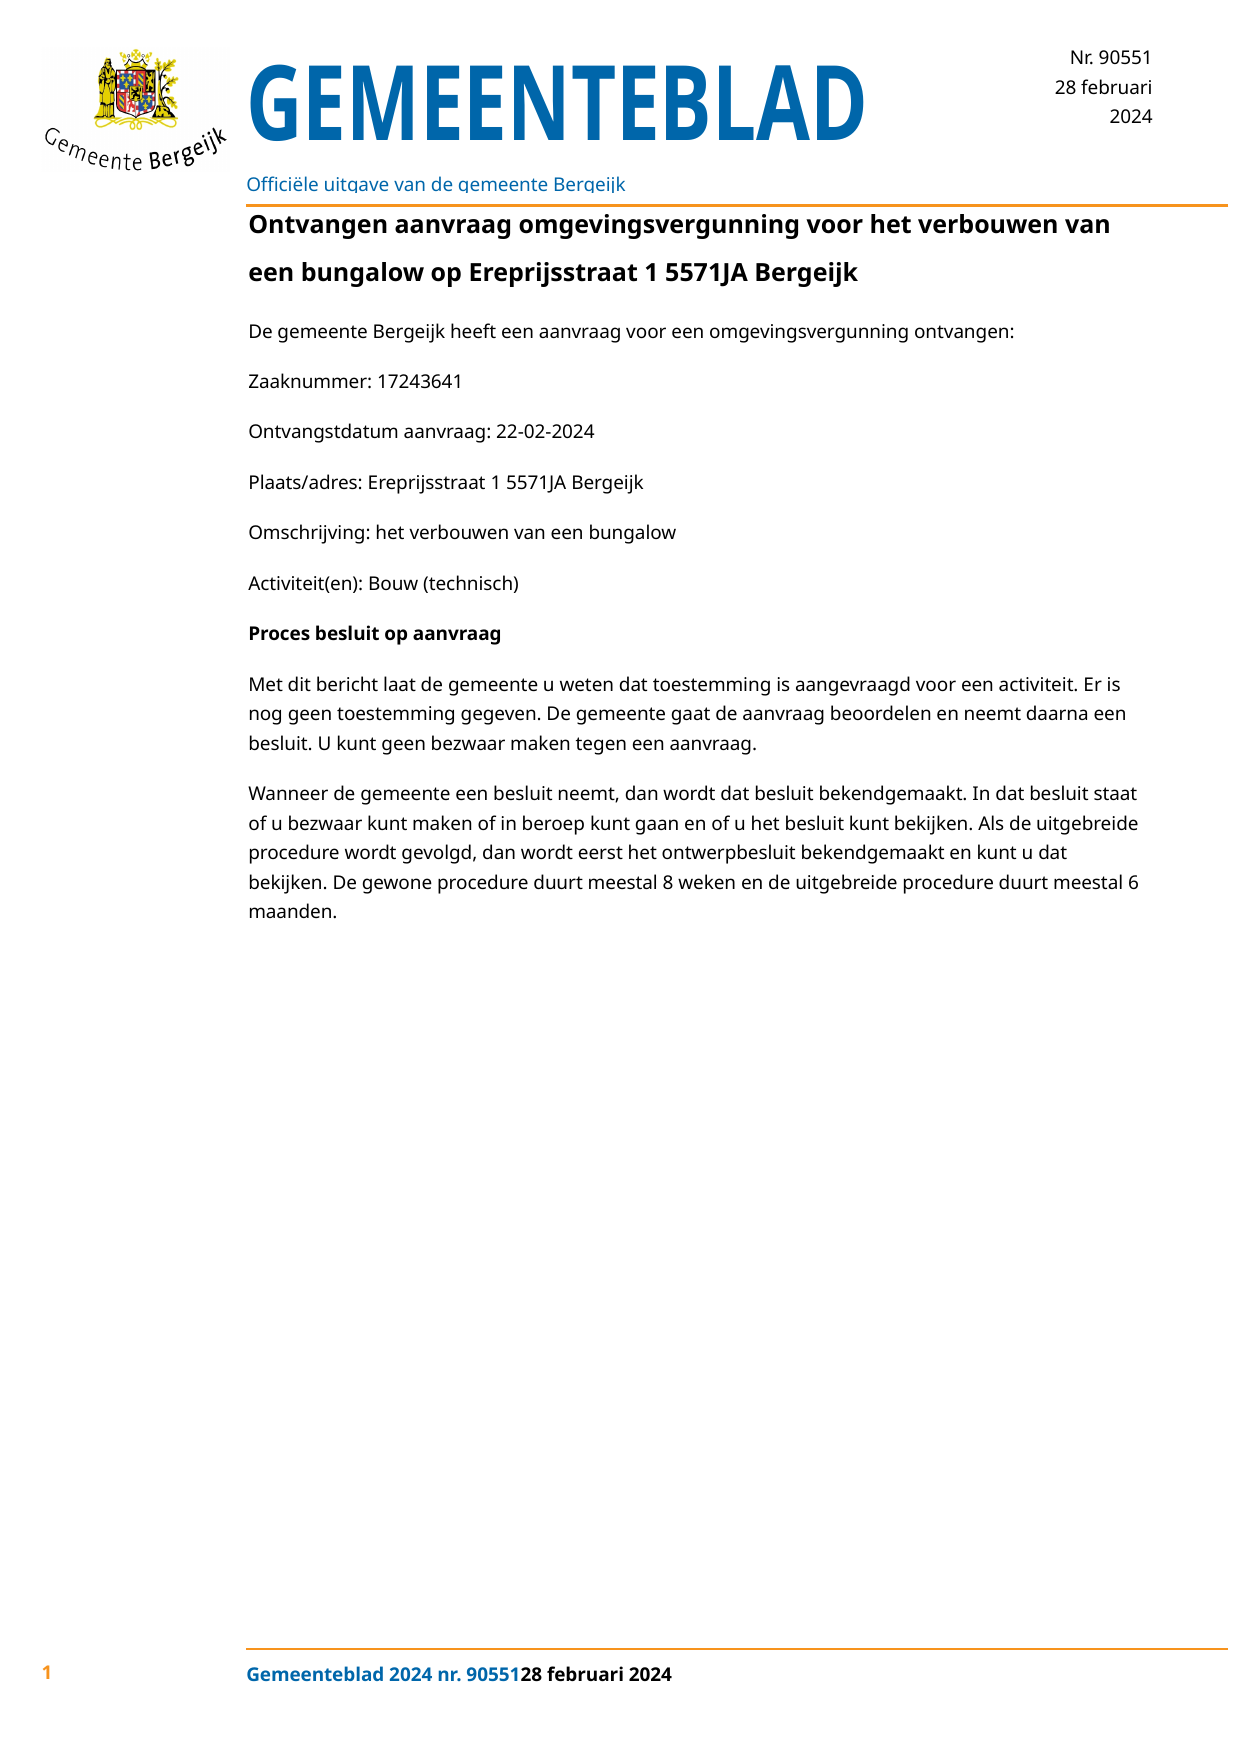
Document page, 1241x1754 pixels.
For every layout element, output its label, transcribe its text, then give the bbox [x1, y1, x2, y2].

text Met dit bericht laat de gemeente u weten dat toestemming is aangevraagd voor een activiteit. Er is nog geen toestemming gegeven. De gemeente gaat de aanvraag beoordelen en neemt daarna een besluit. U kunt geen bezwaar maken tegen een aanvraag. [248, 671, 1152, 756]
text Wanneer de gemeente een besluit neemt, dan wordt dat besluit bekendgemaakt. In dat besluit staat of u bezwaar kunt maken of in beroep kunt gaan en of u het besluit kunt bekijken. Als de uitgebreide procedure wordt gevolgd, dan wordt eerst het ontwerpbesluit bekendgemaakt en kunt u dat bekijken. De gewone procedure duurt meestal 8 weken en de uitgebreide procedure duurt meestal 6 maanden. [248, 780, 1152, 924]
text Ontvangstdatum aanvraag: 22-02-2024 [248, 419, 1152, 444]
text De gemeente Bergeijk heeft een aanvraag voor een omgevingsvergunning ontvangen: [248, 318, 1152, 344]
text Zaaknummer: 17243641 [248, 368, 1152, 394]
picture [41, 47, 231, 172]
text Plaats/adres: Ereprijsstraat 1 5571JA Bergeijk [248, 469, 1152, 495]
text Proces besluit op aanvraag [248, 620, 1152, 646]
text Omschrijving: het verbouwen van een bungalow [248, 519, 1152, 545]
text Activiteit(en): Bouw (technisch) [248, 570, 1152, 596]
text Ontvangen aanvraag omgevingsvergunning voor het verbouwen van een bungalow op Ereprijsstraat 1 5571JA Bergeijk [248, 207, 1152, 288]
